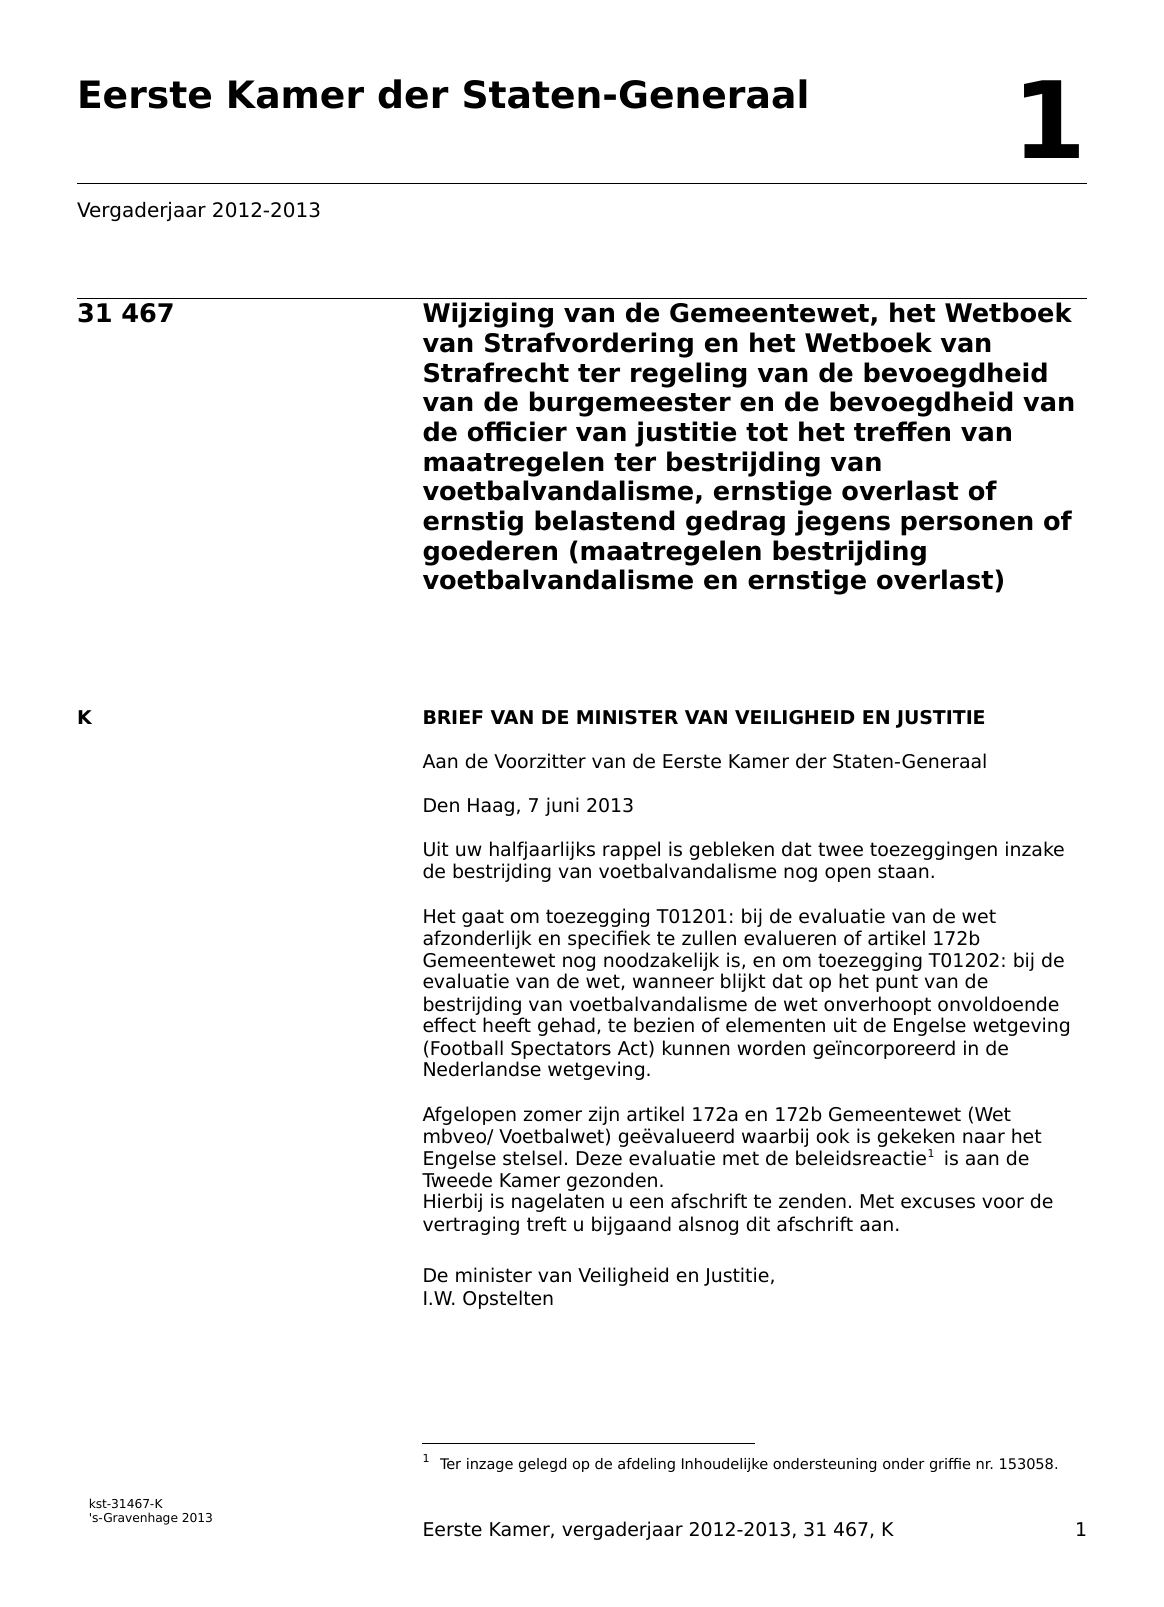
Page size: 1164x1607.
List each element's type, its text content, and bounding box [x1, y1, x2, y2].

text Aan de Voorzitter van de Eerste Kamer der Staten-Generaal [422, 751, 1087, 773]
subtitle 31 467 Wijziging van de Gemeentewet, het Wetboek van Strafvordering en het Wetboek van Strafrecht ter regeling van de bevoegdheid van de burgemeester en de bevoegdheid van de officier van justitie tot het treffen van maatregelen ter bestrijding van voetbalvandalisme, ernstige overlast of ernstig belastend gedrag jegens personen of goederen (maatregelen bestrijding voetbalvandalisme en ernstige overlast) [77, 299, 1087, 596]
subtitle K BRIEF VAN DE MINISTER VAN VEILIGHEID EN JUSTITIE [77, 707, 1087, 729]
text Afgelopen zomer zijn artikel 172a en 172b Gemeentewet (Wet mbveo/ Voetbalwet) geëvalueerd waarbij ook is gekeken naar het Engelse stelsel. Deze evaluatie met de beleidsreactie is aan de Tweede Kamer gezonden. [422, 1103, 1087, 1191]
text kst-31467-K [88, 1497, 323, 1511]
text Uit uw halfjaarlijks rappel is gebleken dat twee toezeggingen inzake de bestrijding van voetbalvandalisme nog open staan. [422, 839, 1087, 883]
table_header 1 [886, 59, 1087, 183]
text Hierbij is nagelaten u een afschrift te zenden. Met excuses voor de vertraging treft u bijgaand alsnog dit afschrift aan. [422, 1191, 1087, 1235]
text Ter inzage gelegd op de afdeling Inhoudelijke ondersteuning onder griffie nr. 153058. [422, 1452, 1087, 1474]
table_cell Vergaderjaar 2012-2013 [77, 184, 1087, 298]
table_header Eerste Kamer der Staten-Generaal [77, 59, 886, 183]
text Het gaat om toezegging T01201: bij de evaluatie van de wet afzonderlijk en specifiek te zullen evalueren of artikel 172b Gemeentewet nog noodzakelijk is, en om toezegging T01202: bij de evaluatie van de wet, wanneer blijkt dat op het punt van de bestrijding van voetbalvandalisme de wet onverhoopt onvoldoende effect heeft gehad, te bezien of elementen uit de Engelse wetgeving (Football Spectators Act) kunnen worden geïncorporeerd in de Nederlandse wetgeving. [422, 906, 1087, 1081]
text De minister van Veiligheid en Justitie, I.W. Opstelten [422, 1265, 1087, 1309]
text 's-Gravenhage 2013 [88, 1511, 323, 1525]
text Den Haag, 7 juni 2013 [422, 795, 1087, 817]
